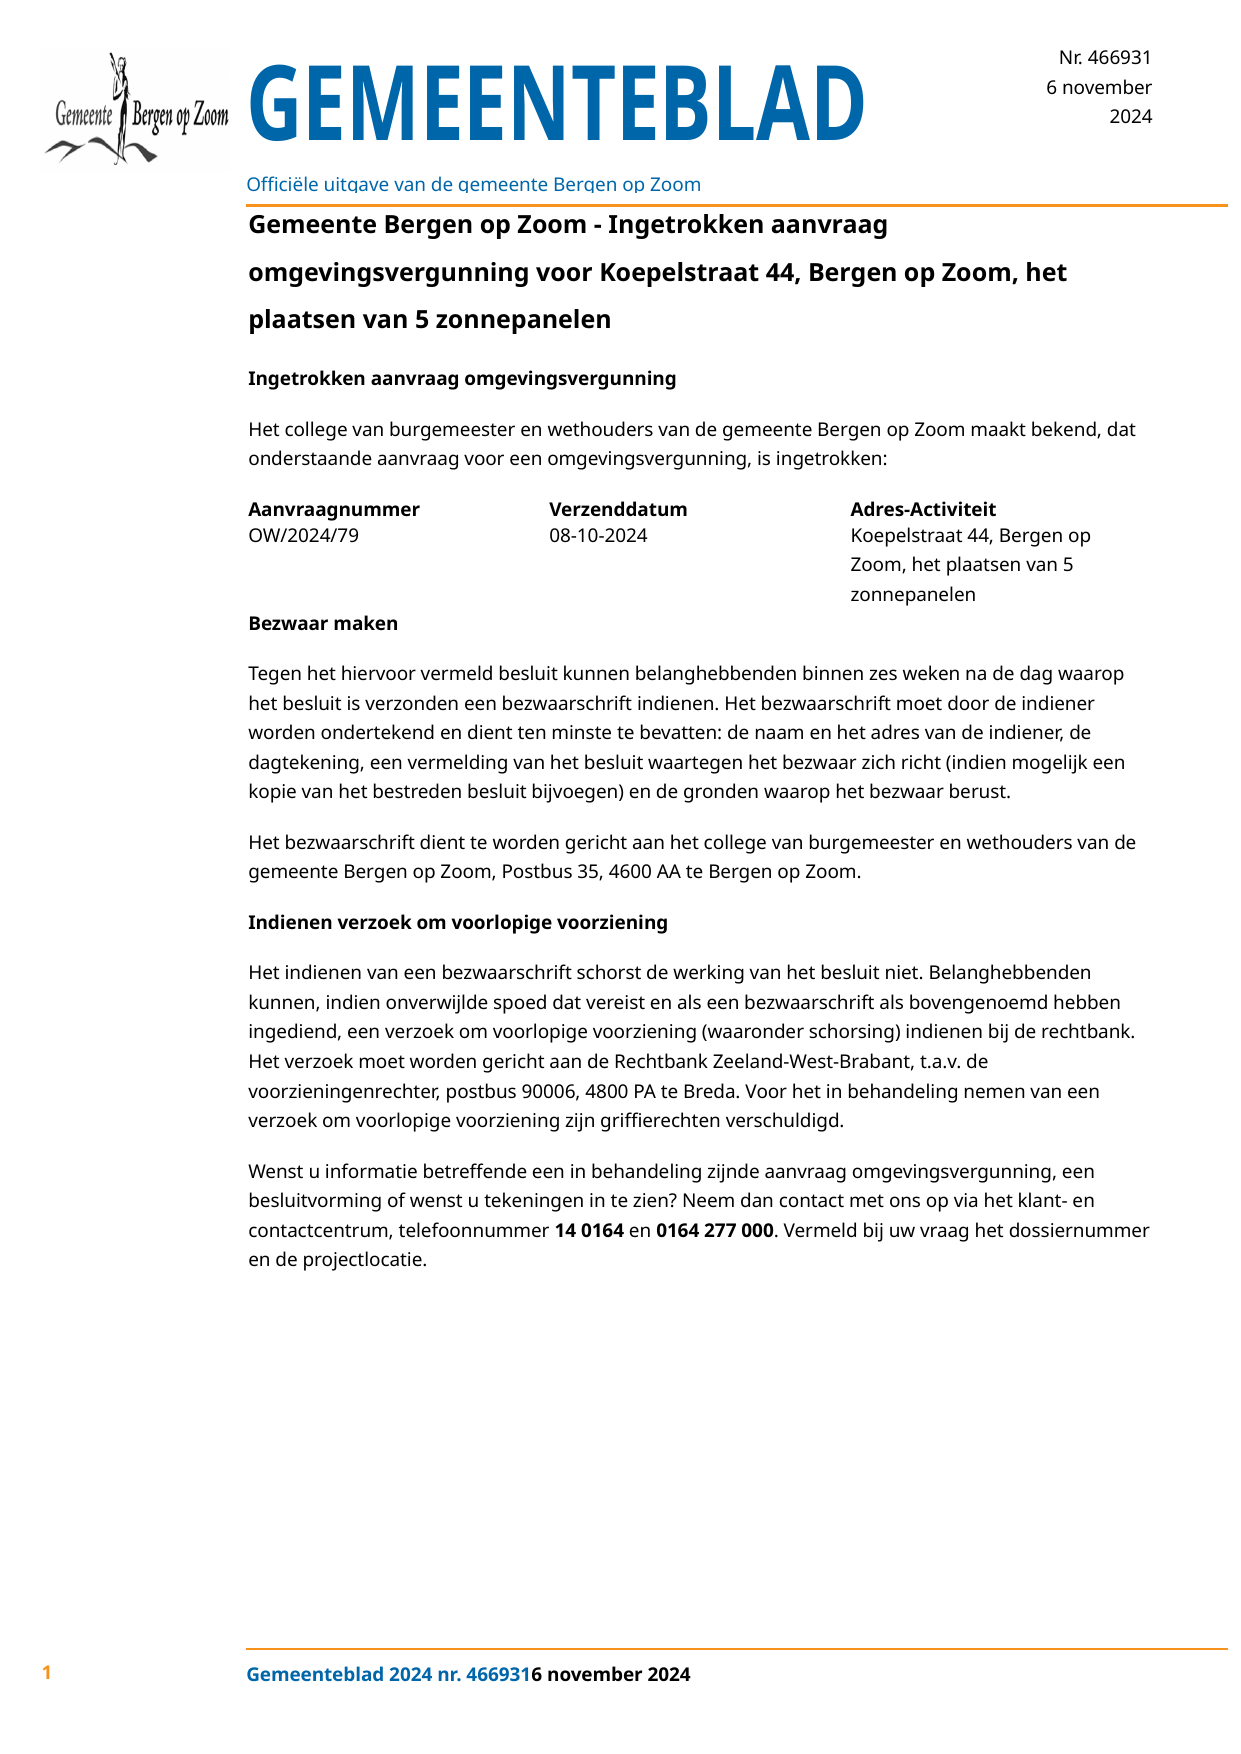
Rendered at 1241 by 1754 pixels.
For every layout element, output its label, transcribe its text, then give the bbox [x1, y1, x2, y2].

picture [41, 47, 231, 172]
text Het indienen van een bezwaarschrift schorst de werking van het besluit niet. Belanghebbenden kunnen, indien onverwijlde spoed dat vereist en als een bezwaarschrift als bovengenoemd hebben ingediend, een verzoek om voorlopige voorziening (waaronder schorsing) indienen bij de rechtbank. Het verzoek moet worden gericht aan de Rechtbank Zeeland-West-Brabant, t.a.v. de voorzieningenrechter, postbus 90006, 4800 PA te Breda. Voor het in behandeling nemen van een verzoek om voorlopige voorziening zijn griffierechten verschuldigd. [248, 959, 1152, 1133]
text Bezwaar maken [248, 610, 1152, 636]
table_cell OW/2024/79 [248, 522, 549, 607]
table_header Adres-Activiteit [850, 496, 1152, 522]
table_header Verzenddatum [549, 496, 850, 522]
table_cell Koepelstraat 44, Bergen op Zoom, het plaatsen van 5 zonnepanelen [850, 522, 1152, 607]
table_header Aanvraagnummer [248, 496, 549, 522]
text Indienen verzoek om voorlopige voorziening [248, 909, 1152, 935]
text Tegen het hiervoor vermeld besluit kunnen belanghebbenden binnen zes weken na de dag waarop het besluit is verzonden een bezwaarschrift indienen. Het bezwaarschrift moet door de indiener worden ondertekend en dient ten minste te bevatten: de naam en het adres van de indiener, de dagtekening, een vermelding van het besluit waartegen het bezwaar zich richt (indien mogelijk een kopie van het bestreden besluit bijvoegen) en de gronden waarop het bezwaar berust. [248, 660, 1152, 804]
text Wenst u informatie betreffende een in behandeling zijnde aanvraag omgevingsvergunning, een besluitvorming of wenst u tekeningen in te zien? Neem dan contact met ons op via het klant- en contactcentrum, telefoonnummer 14 0164 en 0164 277 000. Vermeld bij uw vraag het dossiernummer en de projectlocatie. [248, 1158, 1152, 1272]
text Het bezwaarschrift dient te worden gericht aan het college van burgemeester en wethouders van de gemeente Bergen op Zoom, Postbus 35, 4600 AA te Bergen op Zoom. [248, 829, 1152, 884]
table_cell 08-10-2024 [549, 522, 850, 607]
text Gemeente Bergen op Zoom - Ingetrokken aanvraag omgevingsvergunning voor Koepelstraat 44, Bergen op Zoom, het plaatsen van 5 zonnepanelen [248, 207, 1152, 336]
text Ingetrokken aanvraag omgevingsvergunning [248, 366, 1152, 391]
text Het college van burgemeester en wethouders van de gemeente Bergen op Zoom maakt bekend, dat onderstaande aanvraag voor een omgevingsvergunning, is ingetrokken: [248, 416, 1152, 471]
